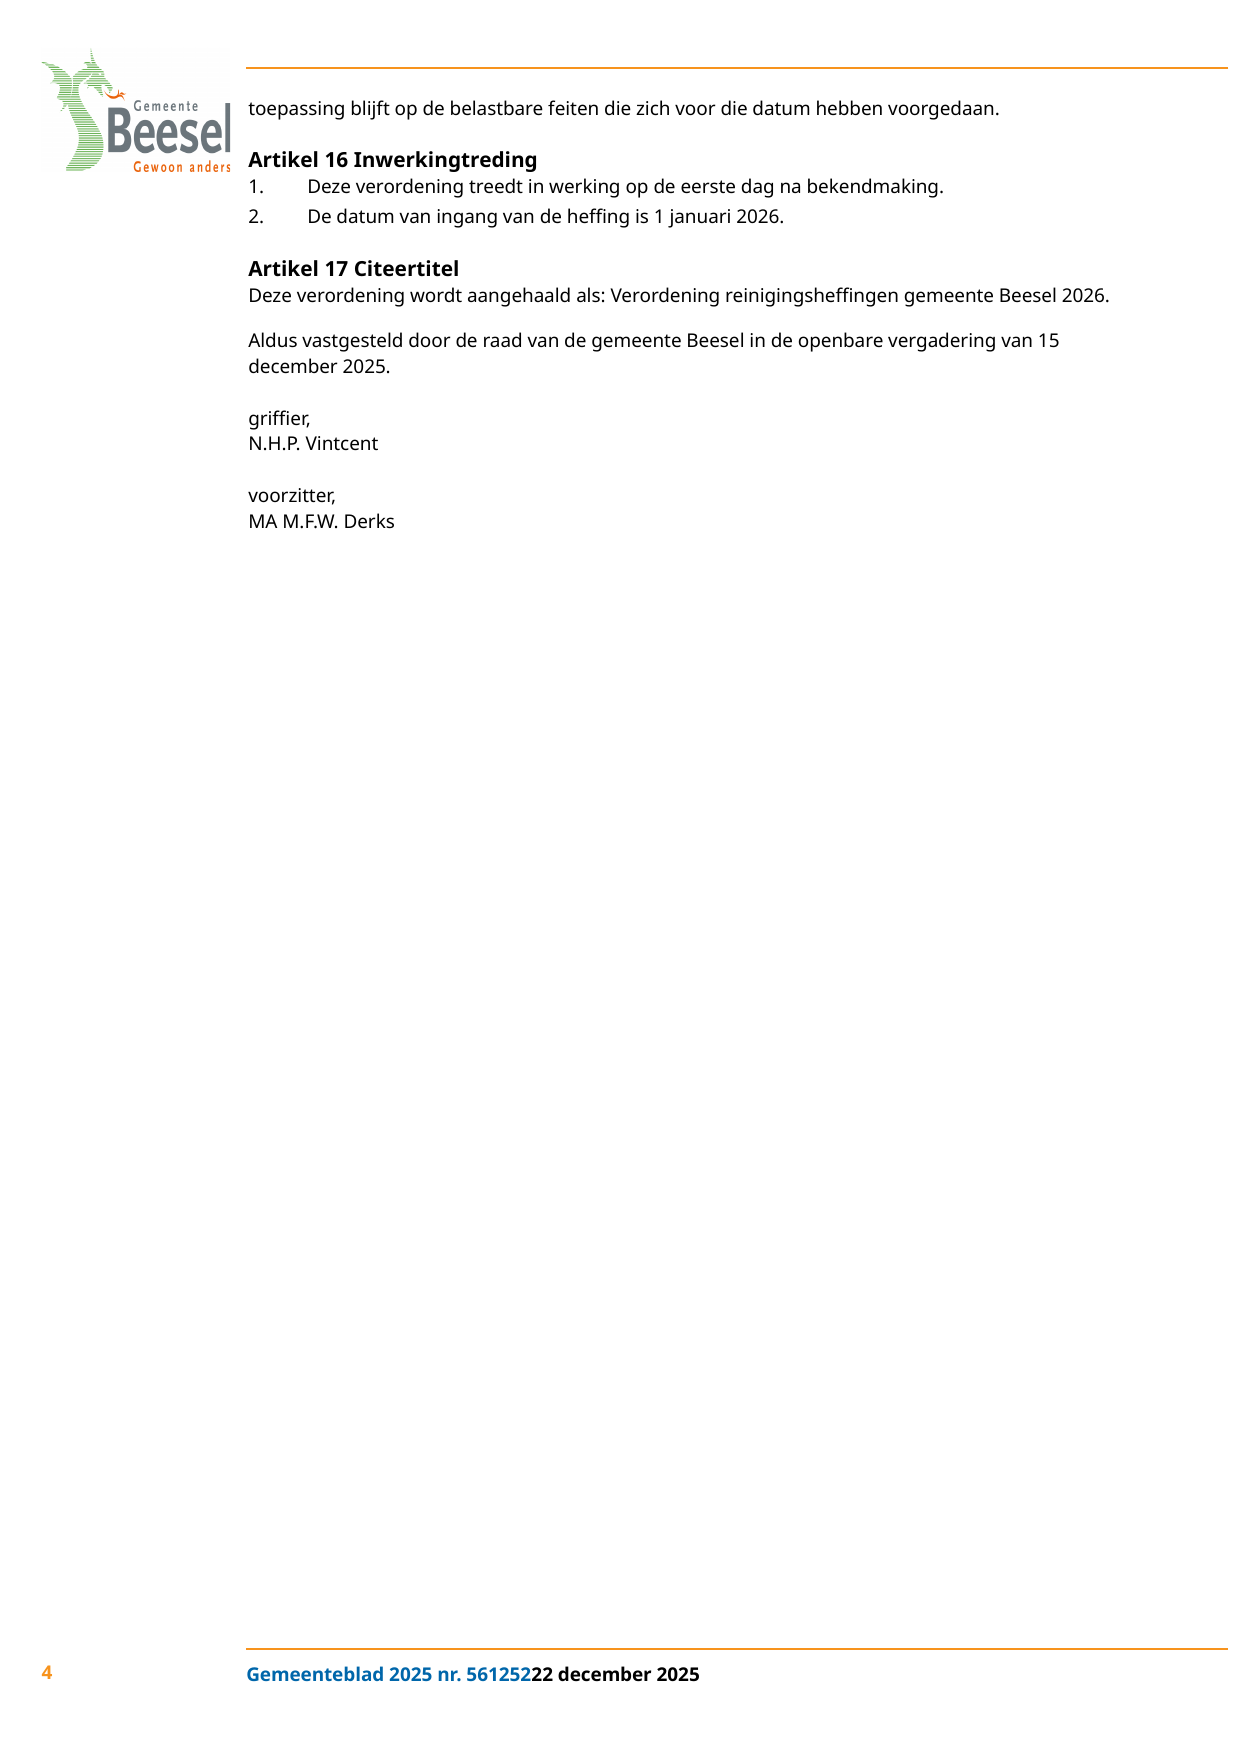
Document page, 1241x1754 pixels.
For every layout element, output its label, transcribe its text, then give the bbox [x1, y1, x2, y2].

text MA M.F.W. Derks [248, 508, 1152, 533]
text N.H.P. Vintcent [248, 431, 1152, 456]
picture [41, 47, 231, 172]
list De datum van ingang van de heffing is 1 januari 2026. [248, 203, 1152, 229]
text voorzitter, [248, 482, 1152, 508]
text Deze verordening wordt aangehaald als: Verordening reinigingsheffingen gemeente Beesel 2026. [248, 282, 1152, 308]
text griffier, [248, 405, 1152, 431]
list Deze verordening treedt in werking op de eerste dag na bekendmaking. [248, 174, 1152, 199]
text Aldus vastgesteld door de raad van de gemeente Beesel in de openbare vergadering van 15 december 2025. [248, 328, 1152, 379]
text Artikel 16 Inwerkingtreding [248, 145, 1152, 174]
text toepassing blijft op de belastbare feiten die zich voor die datum hebben voorgedaan. [248, 95, 1152, 121]
text Artikel 17 Citeertitel [248, 254, 1152, 282]
